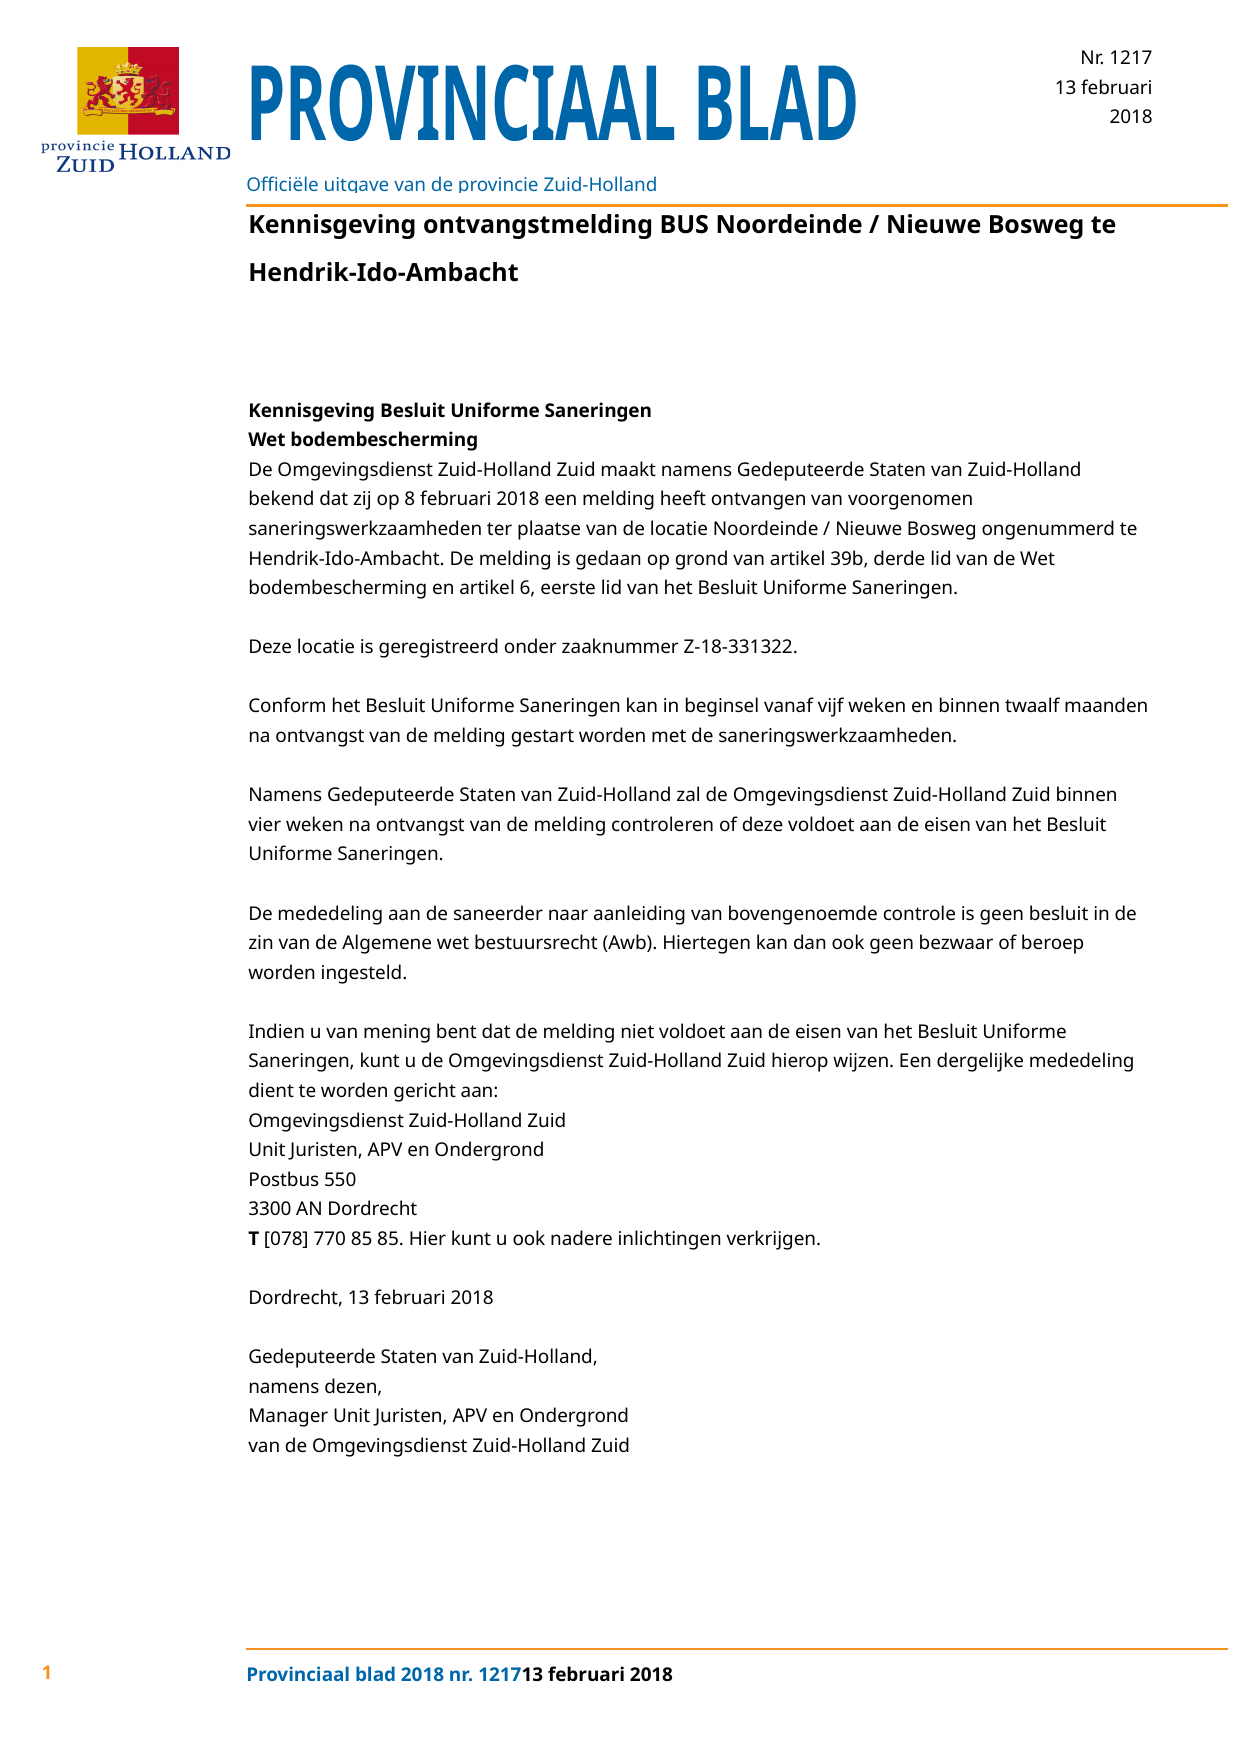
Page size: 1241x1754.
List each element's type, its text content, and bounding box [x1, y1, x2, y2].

text Deze locatie is geregistreerd onder zaaknummer Z-18-331322. [248, 633, 1152, 659]
text Wet bodembescherming [248, 426, 1152, 452]
text Gedeputeerde Staten van Zuid-Holland, [248, 1343, 1152, 1369]
text Manager Unit Juristen, APV en Ondergrond [248, 1403, 1152, 1428]
text De Omgevingsdienst Zuid-Holland Zuid maakt namens Gedeputeerde Staten van Zuid-Holland bekend dat zij op 8 februari 2018 een melding heeft ontvangen van voorgenomen saneringswerkzaamheden ter plaatse van de locatie Noordeinde / Nieuwe Bosweg ongenummerd te Hendrik-Ido-Ambacht. De melding is gedaan op grond van artikel 39b, derde lid van de Wet bodembescherming en artikel 6, eerste lid van het Besluit Uniforme Saneringen. [248, 456, 1152, 600]
text Conform het Besluit Uniforme Saneringen kan in beginsel vanaf vijf weken en binnen twaalf maanden na ontvangst van de melding gestart worden met de saneringswerkzaamheden. [248, 693, 1152, 748]
picture [41, 47, 231, 172]
text Kennisgeving ontvangstmelding BUS Noordeinde / Nieuwe Bosweg te Hendrik-Ido-Ambacht [248, 207, 1152, 288]
text De mededeling aan de saneerder naar aanleiding van bovengenoemde controle is geen besluit in de zin van de Algemene wet bestuursrecht (Awb). Hiertegen kan dan ook geen bezwaar of beroep worden ingesteld. [248, 900, 1152, 984]
text Omgevingsdienst Zuid-Holland Zuid [248, 1107, 1152, 1132]
text Dordrecht, 13 februari 2018 [248, 1284, 1152, 1310]
text van de Omgevingsdienst Zuid-Holland Zuid [248, 1432, 1152, 1458]
text 3300 AN Dordrecht [248, 1196, 1152, 1221]
text Namens Gedeputeerde Staten van Zuid-Holland zal de Omgevingsdienst Zuid-Holland Zuid binnen vier weken na ontvangst van de melding controleren of deze voldoet aan de eisen van het Besluit Uniforme Saneringen. [248, 781, 1152, 866]
text Kennisgeving Besluit Uniforme Saneringen [248, 397, 1152, 422]
text Unit Juristen, APV en Ondergrond [248, 1136, 1152, 1162]
text namens dezen, [248, 1373, 1152, 1399]
text T [078] 770 85 85. Hier kunt u ook nadere inlichtingen verkrijgen. [248, 1225, 1152, 1251]
text Postbus 550 [248, 1166, 1152, 1192]
text Indien u van mening bent dat de melding niet voldoet aan de eisen van het Besluit Uniforme Saneringen, kunt u de Omgevingsdienst Zuid-Holland Zuid hierop wijzen. Een dergelijke mededeling dient te worden gericht aan: [248, 1018, 1152, 1103]
